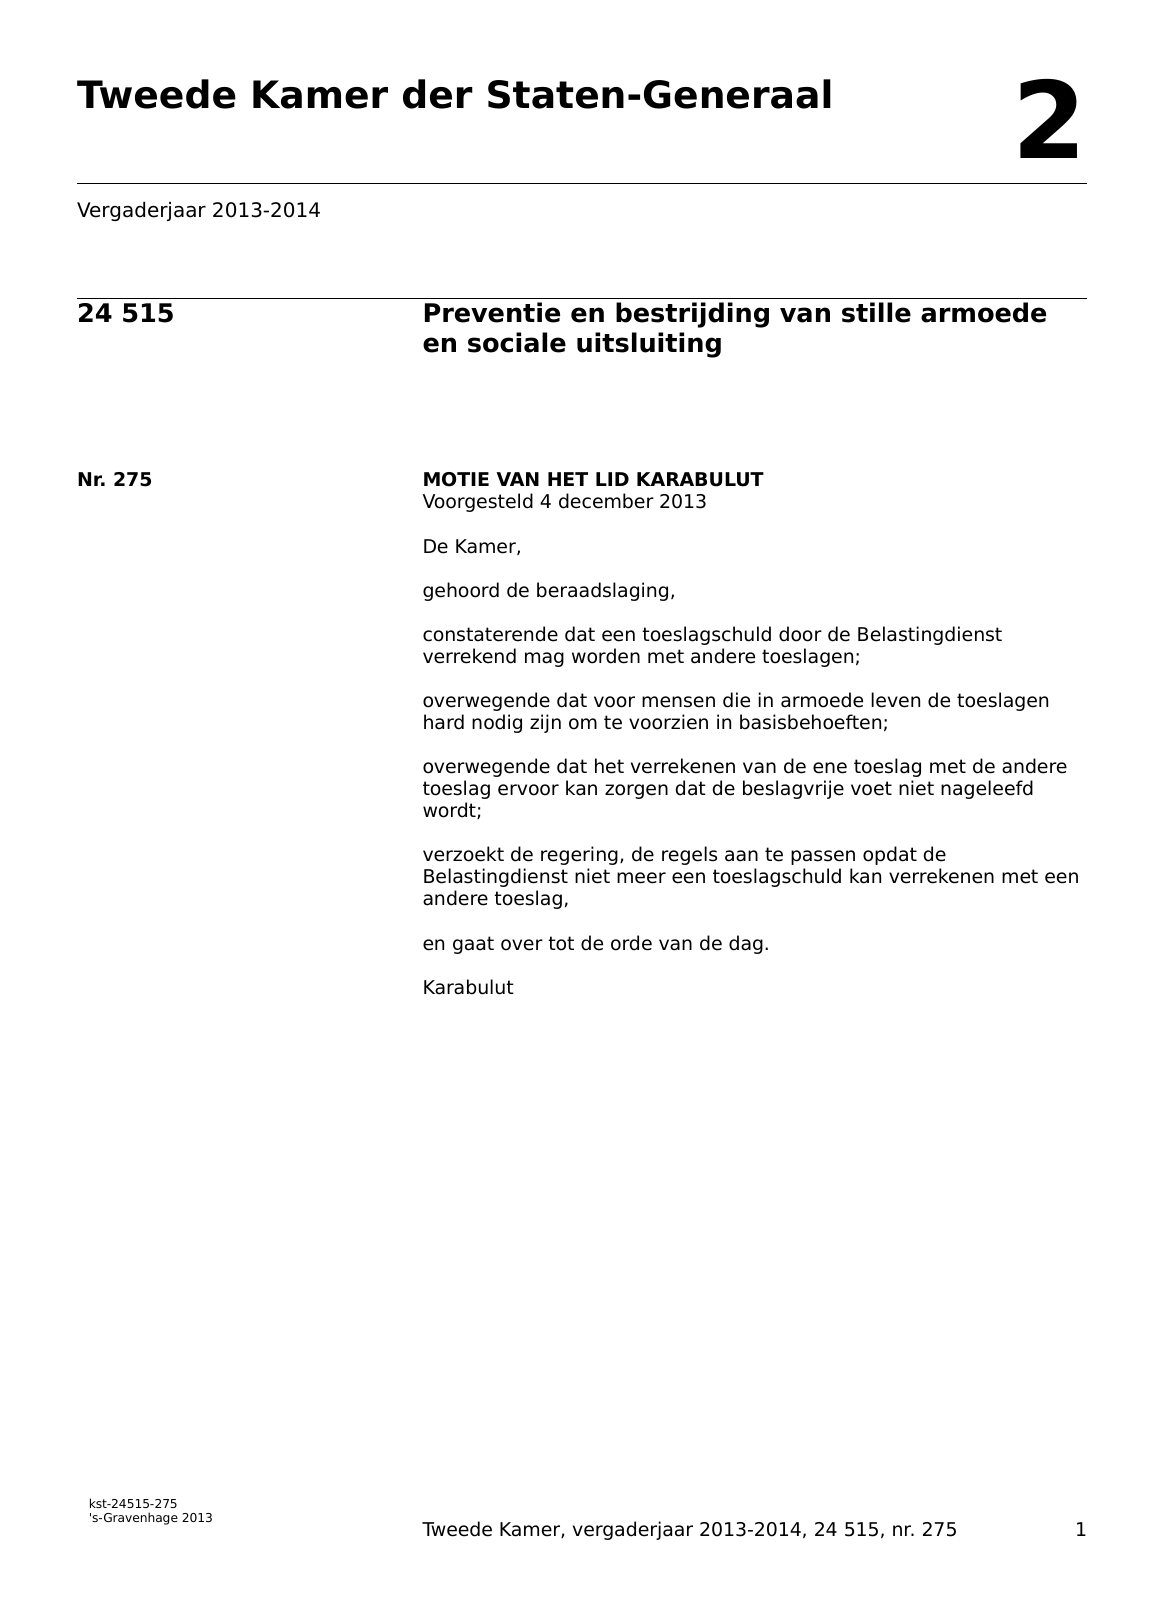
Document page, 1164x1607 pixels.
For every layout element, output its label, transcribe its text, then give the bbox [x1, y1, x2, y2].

text gehoord de beraadslaging, [422, 580, 1087, 602]
subtitle 24 515 Preventie en bestrijding van stille armoede en sociale uitsluiting [77, 299, 1087, 358]
text en gaat over tot de orde van de dag. [422, 932, 1087, 954]
text 's-Gravenhage 2013 [88, 1511, 323, 1525]
table_cell Vergaderjaar 2013-2014 [77, 184, 1087, 298]
text constaterende dat een toeslagschuld door de Belastingdienst verrekend mag worden met andere toeslagen; [422, 624, 1087, 668]
text Voorgesteld 4 december 2013 [422, 491, 1087, 513]
text verzoekt de regering, de regels aan te passen opdat de Belastingdienst niet meer een toeslagschuld kan verrekenen met een andere toeslag, [422, 844, 1087, 910]
text overwegende dat het verrekenen van de ene toeslag met de andere toeslag ervoor kan zorgen dat de beslagvrije voet niet nageleefd wordt; [422, 756, 1087, 822]
text overwegende dat voor mensen die in armoede leven de toeslagen hard nodig zijn om te voorzien in basisbehoeften; [422, 690, 1087, 734]
text kst-24515-275 [88, 1497, 323, 1511]
table_header 2 [886, 59, 1087, 183]
subtitle Nr. 275 MOTIE VAN HET LID KARABULUT [77, 469, 1087, 491]
table_header Tweede Kamer der Staten-Generaal [77, 59, 886, 183]
text Karabulut [422, 977, 1087, 998]
text De Kamer, [422, 536, 1087, 557]
